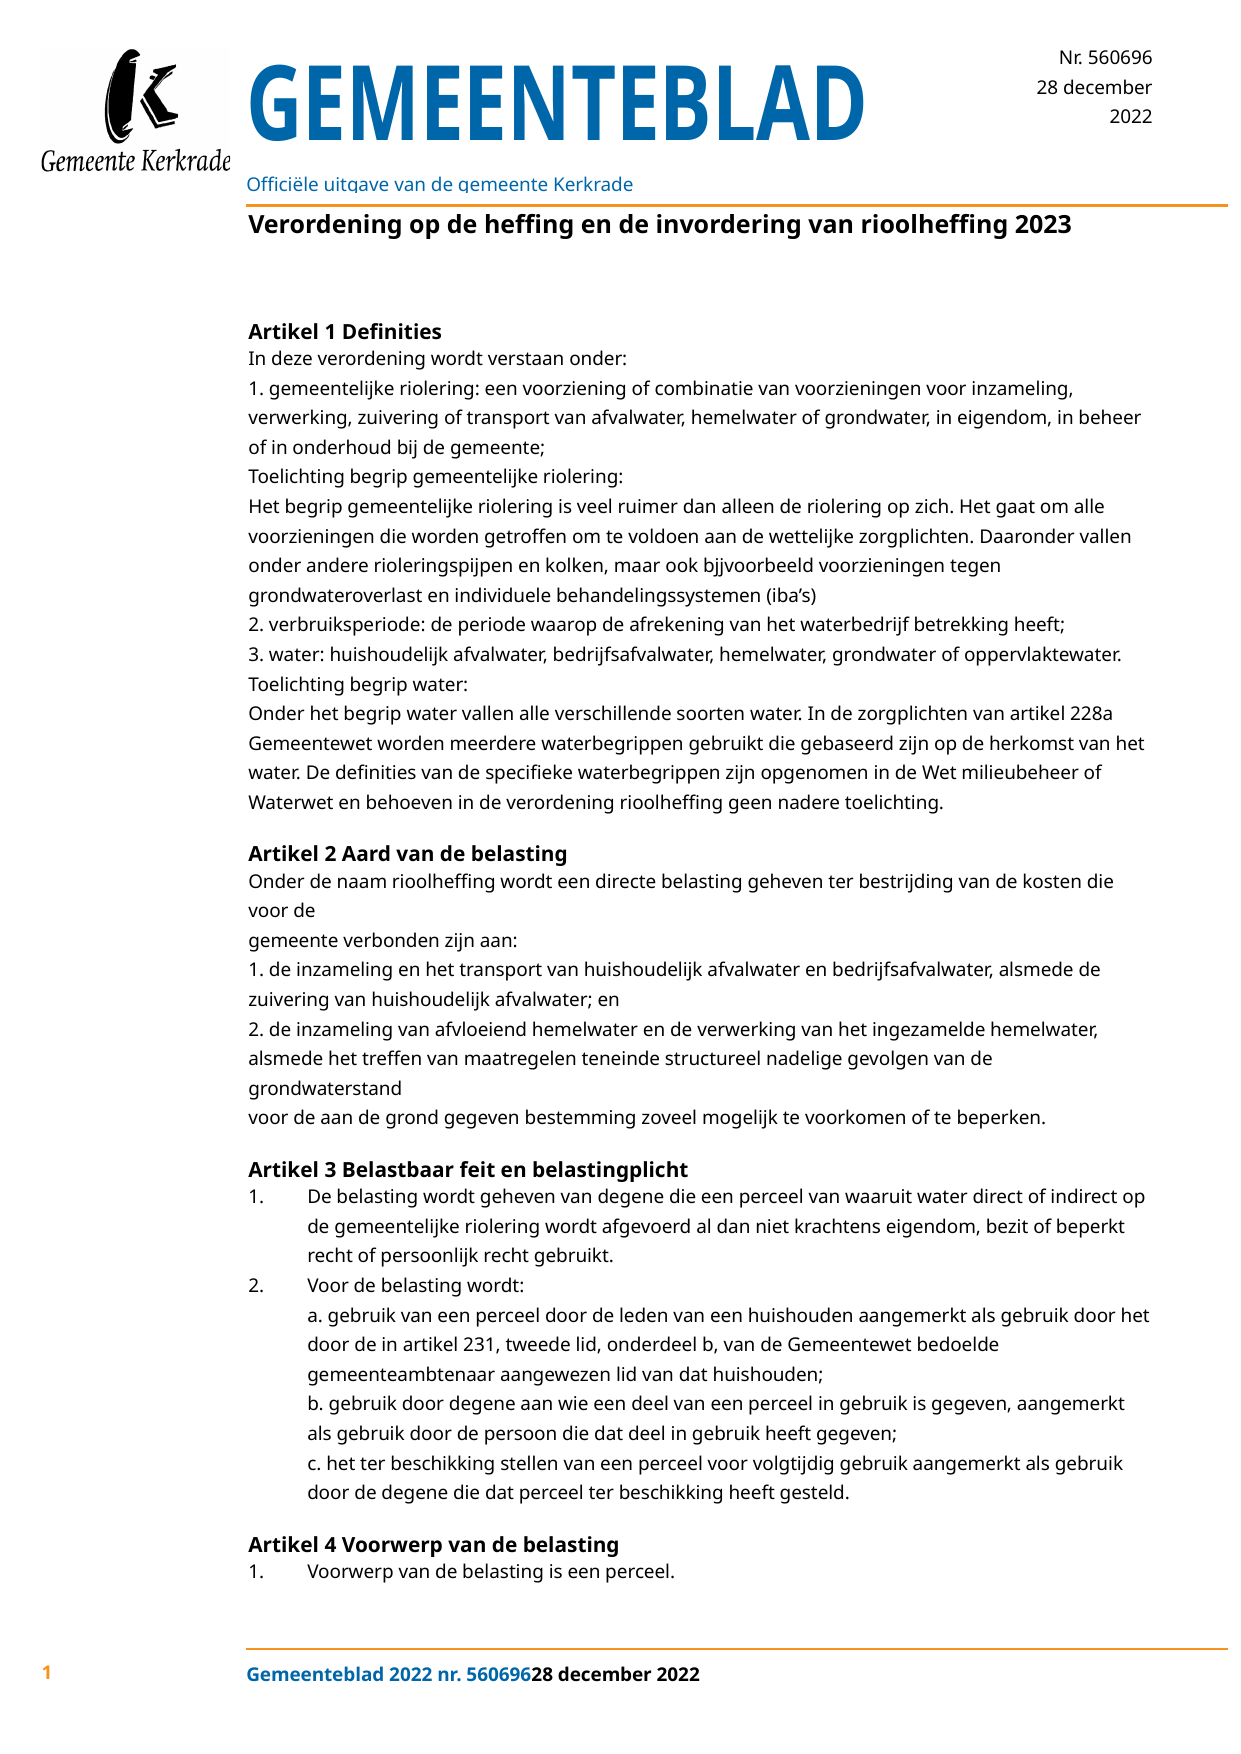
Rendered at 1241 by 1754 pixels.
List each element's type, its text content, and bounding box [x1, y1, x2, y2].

text zuivering van huishoudelijk afvalwater; en [248, 986, 1152, 1012]
text water. De definities van de specifieke waterbegrippen zijn opgenomen in de Wet milieubeheer of [248, 759, 1152, 785]
text Verordening op de heffing en de invordering van rioolheffing 2023 [248, 207, 1152, 241]
text Artikel 3 Belastbaar feit en belastingplicht [248, 1155, 1152, 1183]
text 2. de inzameling van afvloeiend hemelwater en de verwerking van het ingezamelde hemelwater, [248, 1016, 1152, 1042]
text Waterwet en behoeven in de verordening rioolheffing geen nadere toelichting. [248, 789, 1152, 815]
text Onder het begrip water vallen alle verschillende soorten water. In de zorgplichten van artikel 228a [248, 700, 1152, 726]
text 1. de inzameling en het transport van huishoudelijk afvalwater en bedrijfsafvalwater, alsmede de [248, 957, 1152, 982]
list b. gebruik door degene aan wie een deel van een perceel in gebruik is gegeven, aangemerkt als gebruik door de persoon die dat deel in gebruik heeft gegeven; [248, 1391, 1152, 1446]
text grondwateroverlast en individuele behandelingssystemen (iba’s) [248, 582, 1152, 608]
text 2. verbruiksperiode: de periode waarop de afrekening van het waterbedrijf betrekking heeft; [248, 612, 1152, 637]
text gemeente verbonden zijn aan: [248, 927, 1152, 953]
text Artikel 1 Definities [248, 317, 1152, 345]
list Voorwerp van de belasting is een perceel. [248, 1558, 1152, 1584]
text In deze verordening wordt verstaan onder: [248, 345, 1152, 371]
list Voor de belasting wordt: [248, 1272, 1152, 1298]
text Artikel 4 Voorwerp van de belasting [248, 1530, 1152, 1558]
text Toelichting begrip water: [248, 671, 1152, 696]
text Gemeentewet worden meerdere waterbegrippen gebruikt die gebaseerd zijn op de herkomst van het [248, 730, 1152, 756]
text 3. water: huishoudelijk afvalwater, bedrijfsafvalwater, hemelwater, grondwater of oppervlaktewater. [248, 641, 1152, 667]
text alsmede het treffen van maatregelen teneinde structureel nadelige gevolgen van de grondwaterstand [248, 1045, 1152, 1101]
list De belasting wordt geheven van degene die een perceel van waaruit water direct of indirect op de gemeentelijke riolering wordt afgevoerd al dan niet krachtens eigendom, bezit of beperkt recht of persoonlijk recht gebruikt. [248, 1183, 1152, 1268]
text of in onderhoud bij de gemeente; [248, 434, 1152, 460]
text Toelichting begrip gemeentelijke riolering: [248, 464, 1152, 489]
text Onder de naam rioolheffing wordt een directe belasting geheven ter bestrijding van de kosten die voor de [248, 868, 1152, 923]
text onder andere rioleringspijpen en kolken, maar ook bjjvoorbeeld voorzieningen tegen [248, 552, 1152, 578]
text 1. gemeentelijke riolering: een voorziening of combinatie van voorzieningen voor inzameling, [248, 375, 1152, 401]
list a. gebruik van een perceel door de leden van een huishouden aangemerkt als gebruik door het door de in artikel 231, tweede lid, onderdeel b, van de Gemeentewet bedoelde gemeenteambtenaar aangewezen lid van dat huishouden; [248, 1302, 1152, 1387]
text Artikel 2 Aard van de belasting [248, 839, 1152, 868]
text voor de aan de grond gegeven bestemming zoveel mogelijk te voorkomen of te beperken. [248, 1104, 1152, 1130]
picture [41, 47, 231, 172]
list c. het ter beschikking stellen van een perceel voor volgtijdig gebruik aangemerkt als gebruik door de degene die dat perceel ter beschikking heeft gesteld. [248, 1450, 1152, 1505]
text voorzieningen die worden getroffen om te voldoen aan de wettelijke zorgplichten. Daaronder vallen [248, 523, 1152, 548]
text verwerking, zuivering of transport van afvalwater, hemelwater of grondwater, in eigendom, in beheer [248, 404, 1152, 430]
text Het begrip gemeentelijke riolering is veel ruimer dan alleen de riolering op zich. Het gaat om alle [248, 493, 1152, 519]
